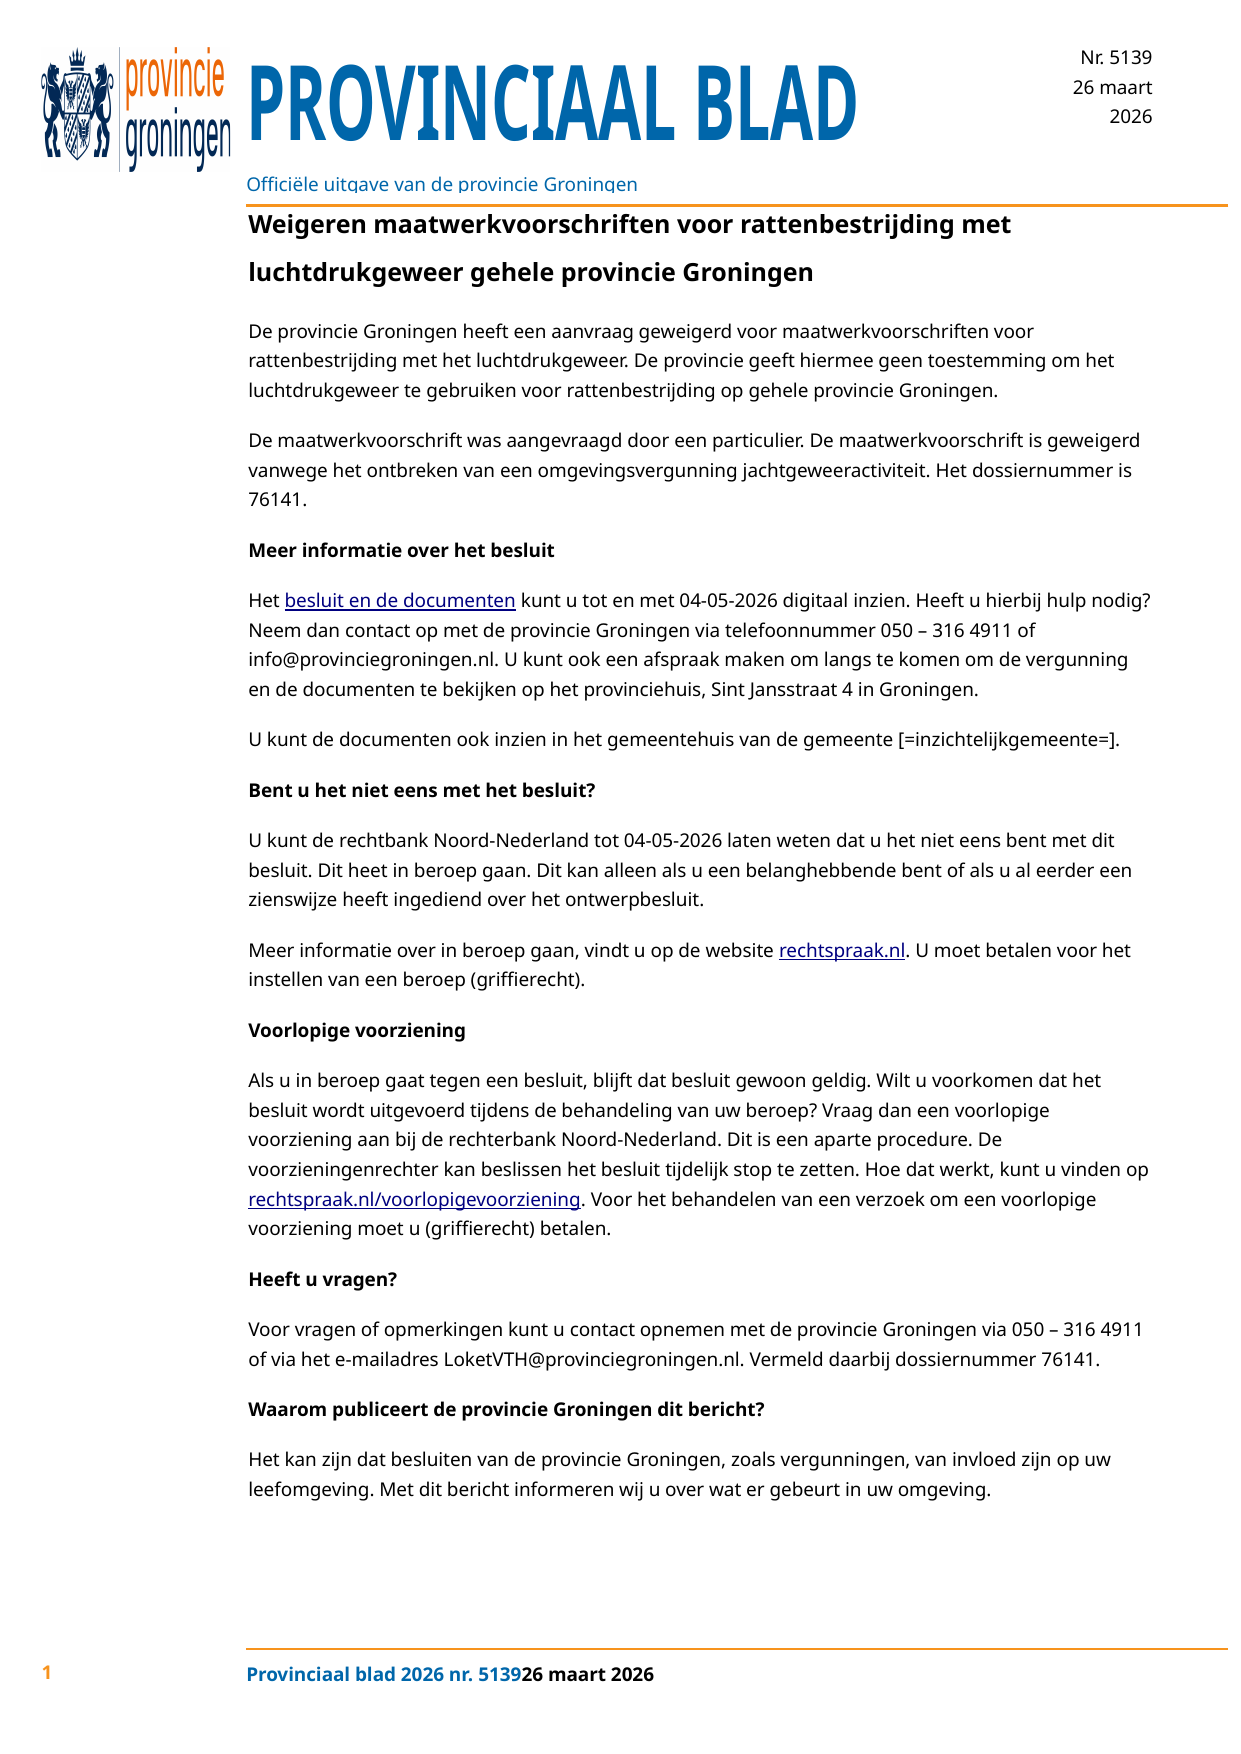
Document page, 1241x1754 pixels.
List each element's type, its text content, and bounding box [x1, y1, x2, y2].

picture [41, 47, 231, 172]
text Het besluit en de documenten kunt u tot en met 04-05-2026 digitaal inzien. Heeft u hierbij hulp nodig? Neem dan contact op met de provincie Groningen via telefoonnummer 050 – 316 4911 of info@provinciegroningen.nl. U kunt ook een afspraak maken om langs te komen om de vergunning en de documenten te bekijken op het provinciehuis, Sint Jansstraat 4 in Groningen. [248, 587, 1152, 702]
text De provincie Groningen heeft een aanvraag geweigerd voor maatwerkvoorschriften voor rattenbestrijding met het luchtdrukgeweer. De provincie geeft hiermee geen toestemming om het luchtdrukgeweer te gebruiken voor rattenbestrijding op gehele provincie Groningen. [248, 318, 1152, 403]
text Weigeren maatwerkvoorschriften voor rattenbestrijding met luchtdrukgeweer gehele provincie Groningen [248, 207, 1152, 288]
text Als u in beroep gaat tegen een besluit, blijft dat besluit gewoon geldig. Wilt u voorkomen dat het besluit wordt uitgevoerd tijdens de behandeling van uw beroep? Vraag dan een voorlopige voorziening aan bij de rechterbank Noord-Nederland. Dit is een aparte procedure. De voorzieningenrechter kan beslissen het besluit tijdelijk stop te zetten. Hoe dat werkt, kunt u vinden op rechtspraak.nl/voorlopigevoorziening. Voor het behandelen van een verzoek om een voorlopige voorziening moet u (griffierecht) betalen. [248, 1067, 1152, 1241]
text Waarom publiceert de provincie Groningen dit bericht? [248, 1396, 1152, 1422]
text Voorlopige voorziening [248, 1017, 1152, 1043]
text Meer informatie over in beroep gaan, vindt u op de website rechtspraak.nl. U moet betalen voor het instellen van een beroep (griffierecht). [248, 937, 1152, 992]
text Meer informatie over het besluit [248, 537, 1152, 563]
text U kunt de documenten ook inzien in het gemeentehuis van de gemeente [=inzichtelijkgemeente=]. [248, 727, 1152, 752]
text U kunt de rechtbank Noord-Nederland tot 04-05-2026 laten weten dat u het niet eens bent met dit besluit. Dit heet in beroep gaan. Dit kan alleen als u een belanghebbende bent of als u al eerder een zienswijze heeft ingediend over het ontwerpbesluit. [248, 827, 1152, 912]
text Het kan zijn dat besluiten van de provincie Groningen, zoals vergunningen, van invloed zijn op uw leefomgeving. Met dit bericht informeren wij u over wat er gebeurt in uw omgeving. [248, 1447, 1152, 1502]
text De maatwerkvoorschrift was aangevraagd door een particulier. De maatwerkvoorschrift is geweigerd vanwege het ontbreken van een omgevingsvergunning jachtgeweeractiviteit. Het dossiernummer is 76141. [248, 427, 1152, 512]
text Bent u het niet eens met het besluit? [248, 777, 1152, 803]
text Heeft u vragen? [248, 1266, 1152, 1292]
text Voor vragen of opmerkingen kunt u contact opnemen met de provincie Groningen via 050 – 316 4911 of via het e-mailadres LoketVTH@provinciegroningen.nl. Vermeld daarbij dossiernummer 76141. [248, 1316, 1152, 1372]
